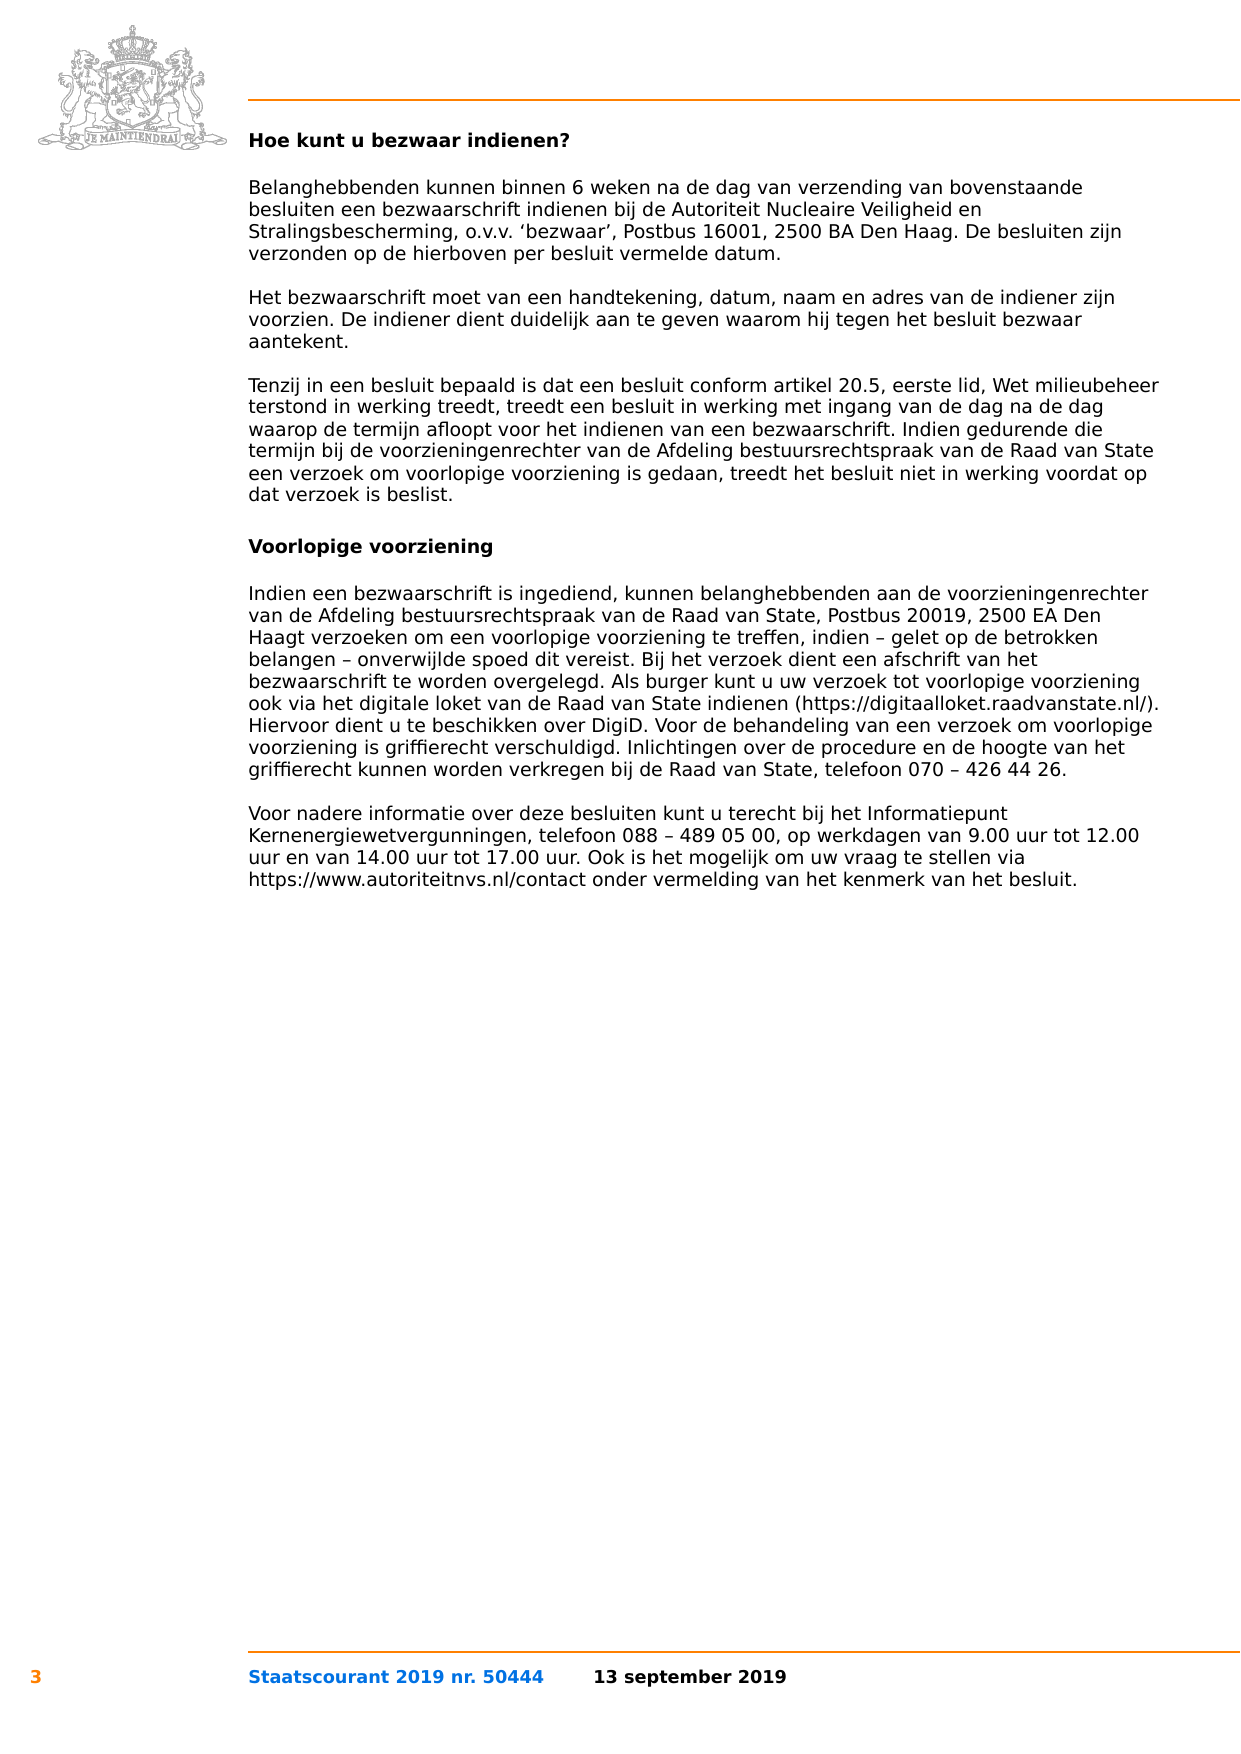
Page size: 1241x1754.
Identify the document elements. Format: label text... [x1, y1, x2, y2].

text Indien een bezwaarschrift is ingediend, kunnen belanghebbenden aan de voorzieningenrechter van de Afdeling bestuursrechtspraak van de Raad van State, Postbus 20019, 2500 EA Den Haagt verzoeken om een voorlopige voorziening te treffen, indien – gelet op de betrokken belangen – onverwijlde spoed dit vereist. Bij het verzoek dient een afschrift van het bezwaarschrift te worden overgelegd. Als burger kunt u uw verzoek tot voorlopige voorziening ook via het digitale loket van de Raad van State indienen (https://digitaalloket.raadvanstate.nl/). Hiervoor dient u te beschikken over DigiD. Voor de behandeling van een verzoek om voorlopige voorziening is griffierecht verschuldigd. Inlichtingen over de procedure en de hoogte van het griffierecht kunnen worden verkregen bij de Raad van State, telefoon 070 – 426 44 26. [248, 583, 1163, 781]
subtitle Hoe kunt u bezwaar indienen? [248, 130, 1163, 152]
subtitle Voorlopige voorziening [248, 536, 1163, 558]
picture [38, 25, 227, 150]
text Belanghebbenden kunnen binnen 6 weken na de dag van verzending van bovenstaande besluiten een bezwaarschrift indienen bij de Autoriteit Nucleaire Veiligheid en Stralingsbescherming, o.v.v. ‘bezwaar’, Postbus 16001, 2500 BA Den Haag. De besluiten zijn verzonden op de hierboven per besluit vermelde datum. [248, 177, 1163, 265]
text Voor nadere informatie over deze besluiten kunt u terecht bij het Informatiepunt Kernenergiewetvergunningen, telefoon 088 – 489 05 00, op werkdagen van 9.00 uur tot 12.00 uur en van 14.00 uur tot 17.00 uur. Ook is het mogelijk om uw vraag te stellen via https://www.autoriteitnvs.nl/contact onder vermelding van het kenmerk van het besluit. [248, 803, 1163, 891]
text Tenzij in een besluit bepaald is dat een besluit conform artikel 20.5, eerste lid, Wet milieubeheer terstond in werking treedt, treedt een besluit in werking met ingang van de dag na de dag waarop de termijn afloopt voor het indienen van een bezwaarschrift. Indien gedurende die termijn bij de voorzieningenrechter van de Afdeling bestuursrechtspraak van de Raad van State een verzoek om voorlopige voorziening is gedaan, treedt het besluit niet in werking voordat op dat verzoek is beslist. [248, 374, 1163, 506]
text Het bezwaarschrift moet van een handtekening, datum, naam en adres van de indiener zijn voorzien. De indiener dient duidelijk aan te geven waarom hij tegen het besluit bezwaar aantekent. [248, 287, 1163, 353]
